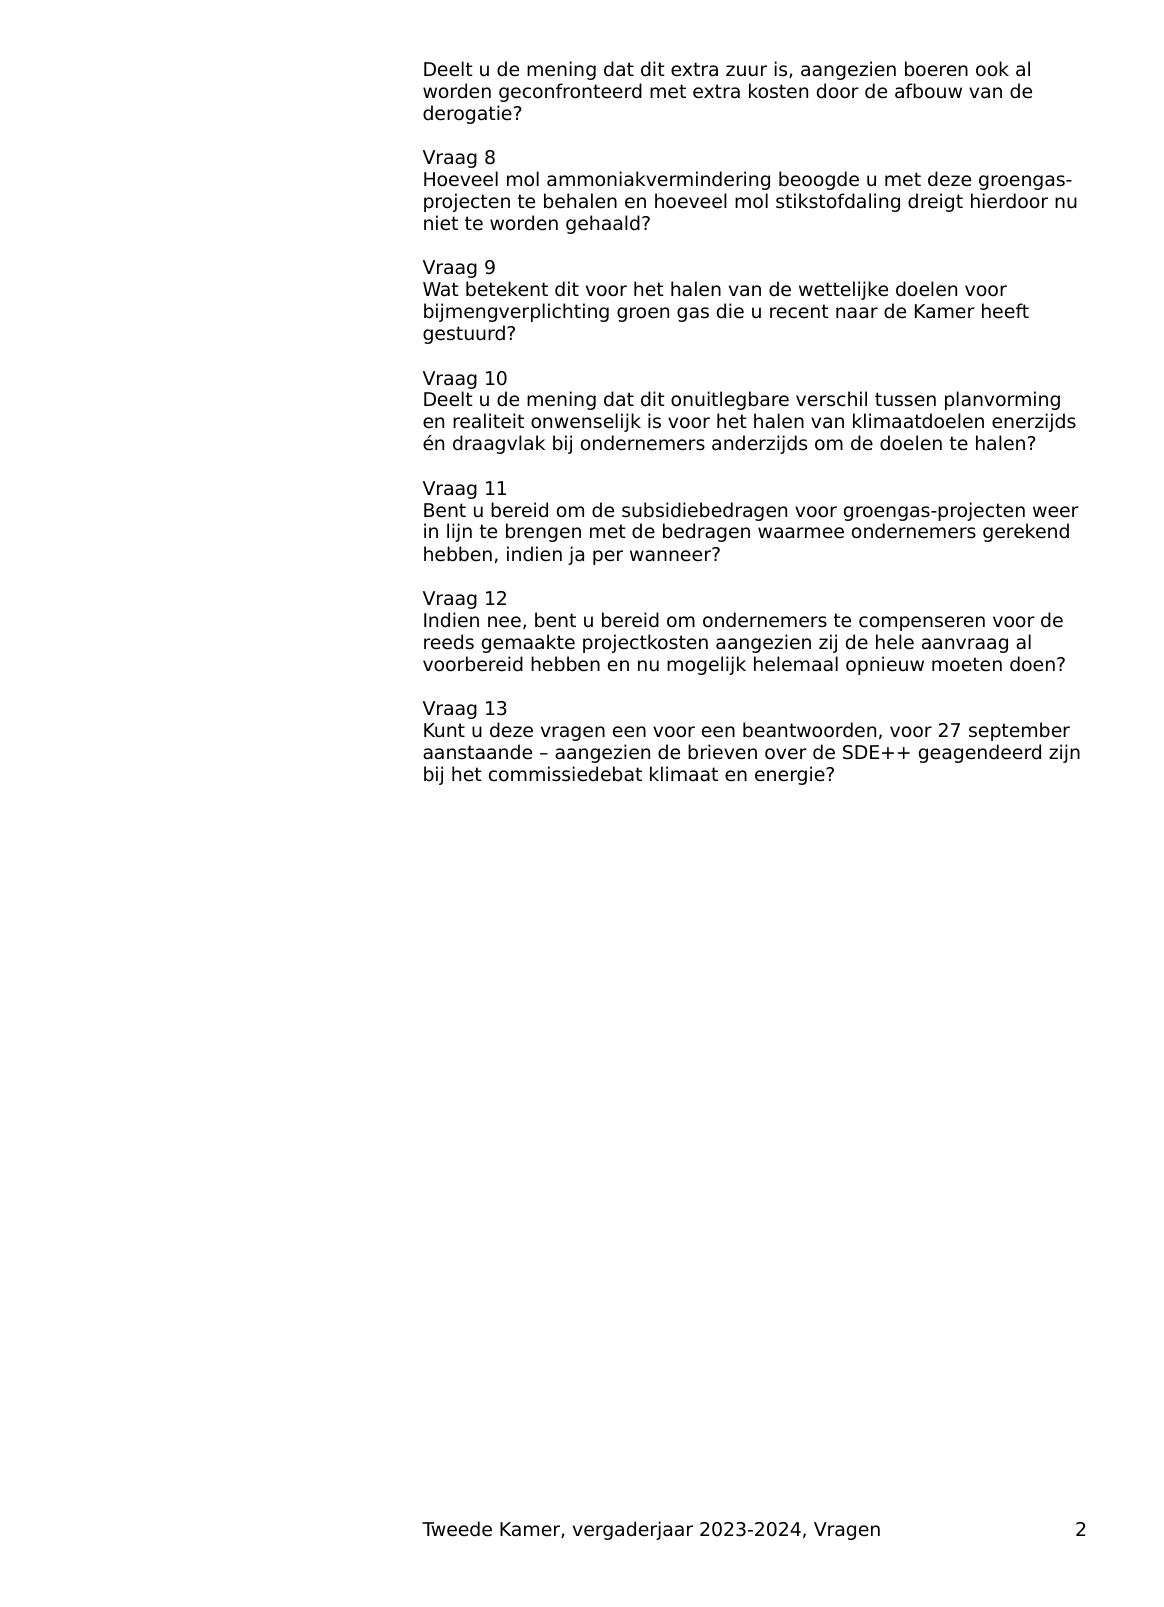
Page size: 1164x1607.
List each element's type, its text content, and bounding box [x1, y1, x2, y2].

text Vraag 11 [422, 477, 1087, 499]
text Deelt u de mening dat dit onuitlegbare verschil tussen planvorming en realiteit onwenselijk is voor het halen van klimaatdoelen enerzijds én draagvlak bij ondernemers anderzijds om de doelen te halen? [422, 389, 1087, 455]
text Kunt u deze vragen een voor een beantwoorden, voor 27 september aanstaande – aangezien de brieven over de SDE++ geagendeerd zijn bij het commissiedebat klimaat en energie? [422, 720, 1087, 786]
text Bent u bereid om de subsidiebedragen voor groengas-projecten weer in lijn te brengen met de bedragen waarmee ondernemers gerekend hebben, indien ja per wanneer? [422, 499, 1087, 565]
text Vraag 13 [422, 698, 1087, 720]
text Hoeveel mol ammoniakvermindering beoogde u met deze groengas-projecten te behalen en hoeveel mol stikstofdaling dreigt hierdoor nu niet te worden gehaald? [422, 169, 1087, 235]
text Vraag 10 [422, 367, 1087, 389]
text Vraag 9 [422, 257, 1087, 279]
text Wat betekent dit voor het halen van de wettelijke doelen voor bijmengverplichting groen gas die u recent naar de Kamer heeft gestuurd? [422, 279, 1087, 345]
text Vraag 12 [422, 588, 1087, 609]
text Deelt u de mening dat dit extra zuur is, aangezien boeren ook al worden geconfronteerd met extra kosten door de afbouw van de derogatie? [422, 59, 1087, 125]
text Vraag 8 [422, 147, 1087, 169]
text Indien nee, bent u bereid om ondernemers te compenseren voor de reeds gemaakte projectkosten aangezien zij de hele aanvraag al voorbereid hebben en nu mogelijk helemaal opnieuw moeten doen? [422, 609, 1087, 676]
